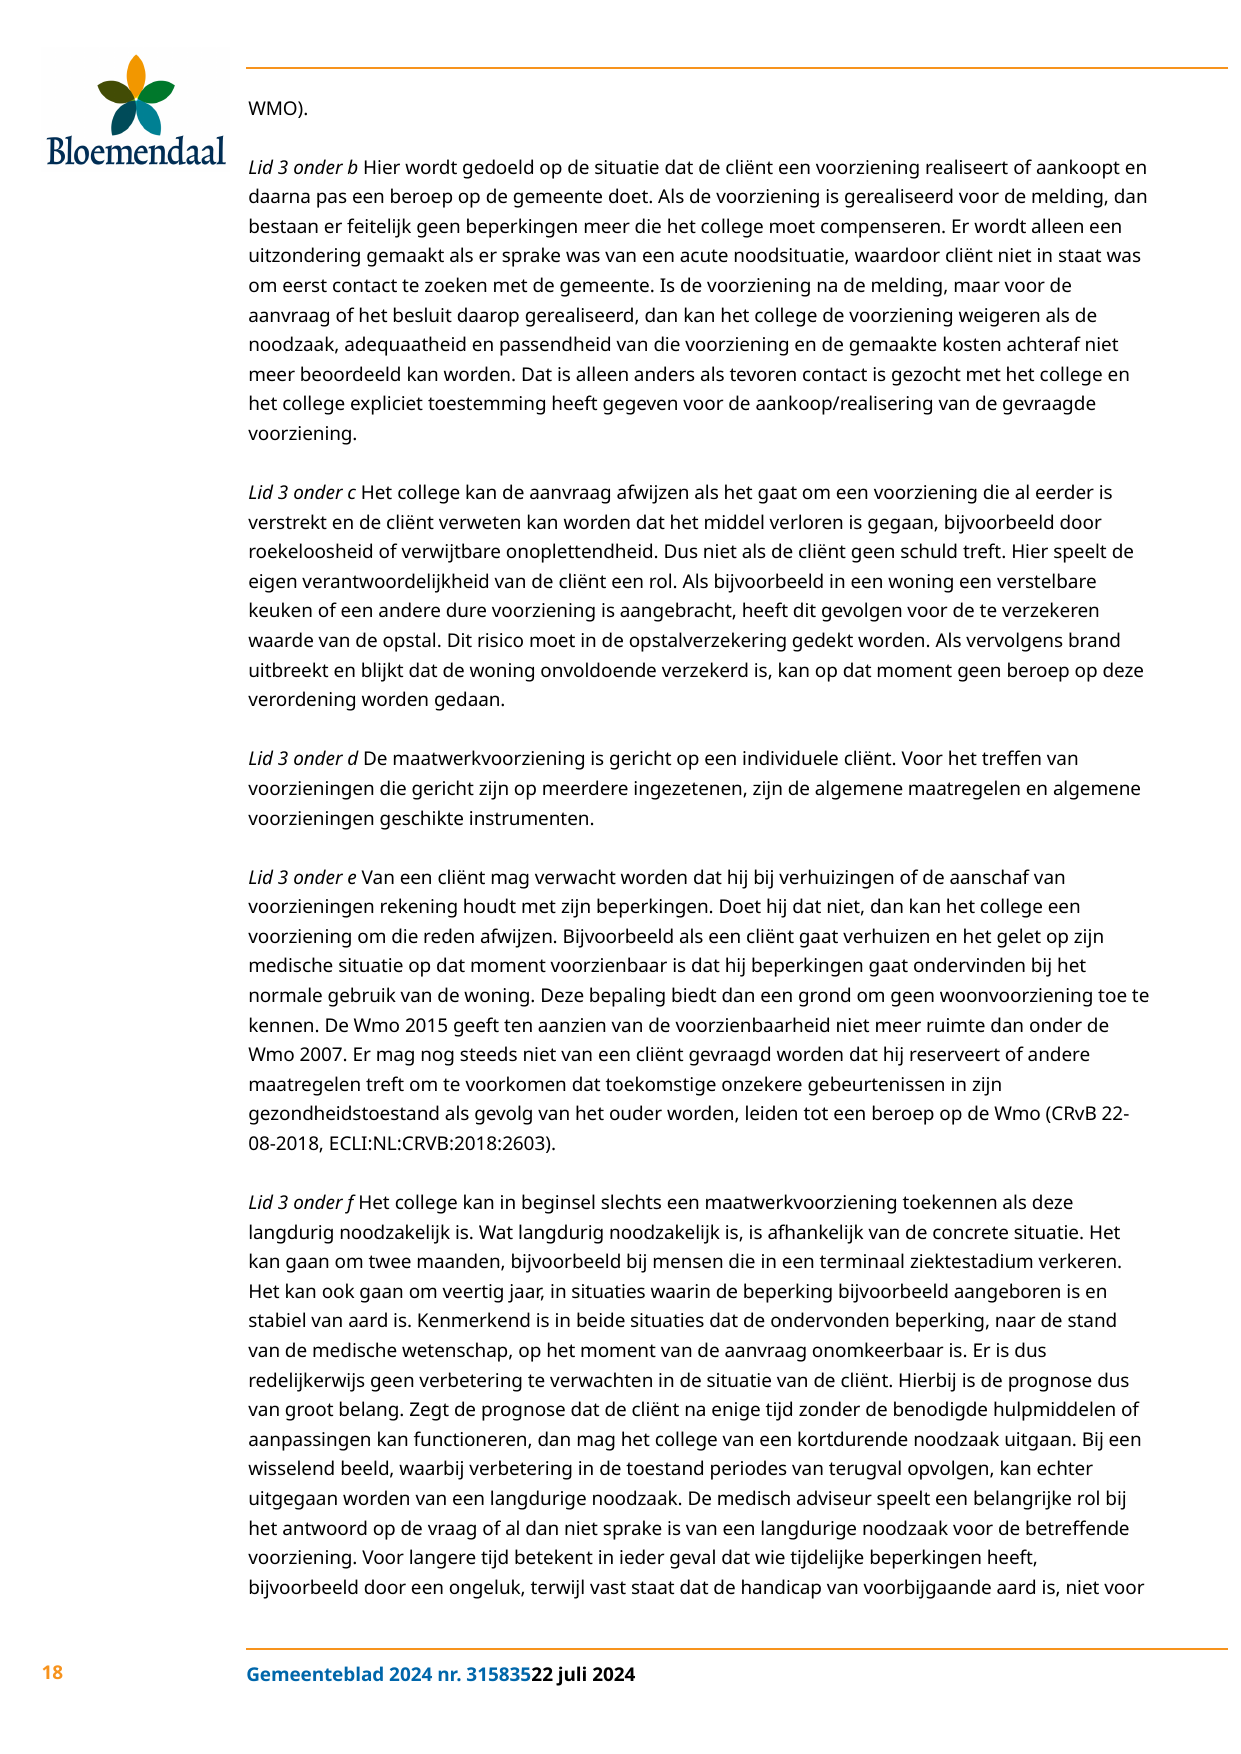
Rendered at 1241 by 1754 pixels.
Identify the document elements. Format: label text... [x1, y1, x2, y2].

picture [41, 47, 231, 172]
text WMO). [248, 95, 1152, 121]
text Lid 3 onder c Het college kan de aanvraag afwijzen als het gaat om een voorziening die al eerder is verstrekt en de cliënt verweten kan worden dat het middel verloren is gegaan, bijvoorbeeld door roekeloosheid of verwijtbare onoplettendheid. Dus niet als de cliënt geen schuld treft. Hier speelt de eigen verantwoordelijkheid van de cliënt een rol. Als bijvoorbeeld in een woning een verstelbare keuken of een andere dure voorziening is aangebracht, heeft dit gevolgen voor de te verzekeren waarde van de opstal. Dit risico moet in de opstalverzekering gedekt worden. Als vervolgens brand uitbreekt en blijkt dat de woning onvoldoende verzekerd is, kan op dat moment geen beroep op deze verordening worden gedaan. [248, 479, 1152, 712]
text Lid 3 onder b Hier wordt gedoeld op de situatie dat de cliënt een voorziening realiseert of aankoopt en daarna pas een beroep op de gemeente doet. Als de voorziening is gerealiseerd voor de melding, dan bestaan er feitelijk geen beperkingen meer die het college moet compenseren. Er wordt alleen een uitzondering gemaakt als er sprake was van een acute noodsituatie, waardoor cliënt niet in staat was om eerst contact te zoeken met de gemeente. Is de voorziening na de melding, maar voor de aanvraag of het besluit daarop gerealiseerd, dan kan het college de voorziening weigeren als de noodzaak, adequaatheid en passendheid van die voorziening en de gemaakte kosten achteraf niet meer beoordeeld kan worden. Dat is alleen anders als tevoren contact is gezocht met het college en het college expliciet toestemming heeft gegeven voor de aankoop/realisering van de gevraagde voorziening. [248, 154, 1152, 446]
text Lid 3 onder e Van een cliënt mag verwacht worden dat hij bij verhuizingen of de aanschaf van voorzieningen rekening houdt met zijn beperkingen. Doet hij dat niet, dan kan het college een voorziening om die reden afwijzen. Bijvoorbeeld als een cliënt gaat verhuizen en het gelet op zijn medische situatie op dat moment voorzienbaar is dat hij beperkingen gaat ondervinden bij het normale gebruik van de woning. Deze bepaling biedt dan een grond om geen woonvoorziening toe te kennen. De Wmo 2015 geeft ten aanzien van de voorzienbaarheid niet meer ruimte dan onder de Wmo 2007. Er mag nog steeds niet van een cliënt gevraagd worden dat hij reserveert of andere maatregelen treft om te voorkomen dat toekomstige onzekere gebeurtenissen in zijn gezondheidstoestand als gevolg van het ouder worden, leiden tot een beroep op de Wmo (CRvB 22-08-2018, ECLI:NL:CRVB:2018:2603). [248, 864, 1152, 1156]
text Lid 3 onder f Het college kan in beginsel slechts een maatwerkvoorziening toekennen als deze langdurig noodzakelijk is. Wat langdurig noodzakelijk is, is afhankelijk van de concrete situatie. Het kan gaan om twee maanden, bijvoorbeeld bij mensen die in een terminaal ziektestadium verkeren. Het kan ook gaan om veertig jaar, in situaties waarin de beperking bijvoorbeeld aangeboren is en stabiel van aard is. Kenmerkend is in beide situaties dat de ondervonden beperking, naar de stand van de medische wetenschap, op het moment van de aanvraag onomkeerbaar is. Er is dus redelijkerwijs geen verbetering te verwachten in de situatie van de cliënt. Hierbij is de prognose dus van groot belang. Zegt de prognose dat de cliënt na enige tijd zonder de benodigde hulpmiddelen of aanpassingen kan functioneren, dan mag het college van een kortdurende noodzaak uitgaan. Bij een wisselend beeld, waarbij verbetering in de toestand periodes van terugval opvolgen, kan echter uitgegaan worden van een langdurige noodzaak. De medisch adviseur speelt een belangrijke rol bij het antwoord op de vraag of al dan niet sprake is van een langdurige noodzaak voor de betreffende voorziening. Voor langere tijd betekent in ieder geval dat wie tijdelijke beperkingen heeft, bijvoorbeeld door een ongeluk, terwijl vast staat dat de handicap van voorbijgaande aard is, niet voor [248, 1189, 1152, 1600]
text Lid 3 onder d De maatwerkvoorziening is gericht op een individuele cliënt. Voor het treffen van voorzieningen die gericht zijn op meerdere ingezetenen, zijn de algemene maatregelen en algemene voorzieningen geschikte instrumenten. [248, 746, 1152, 831]
